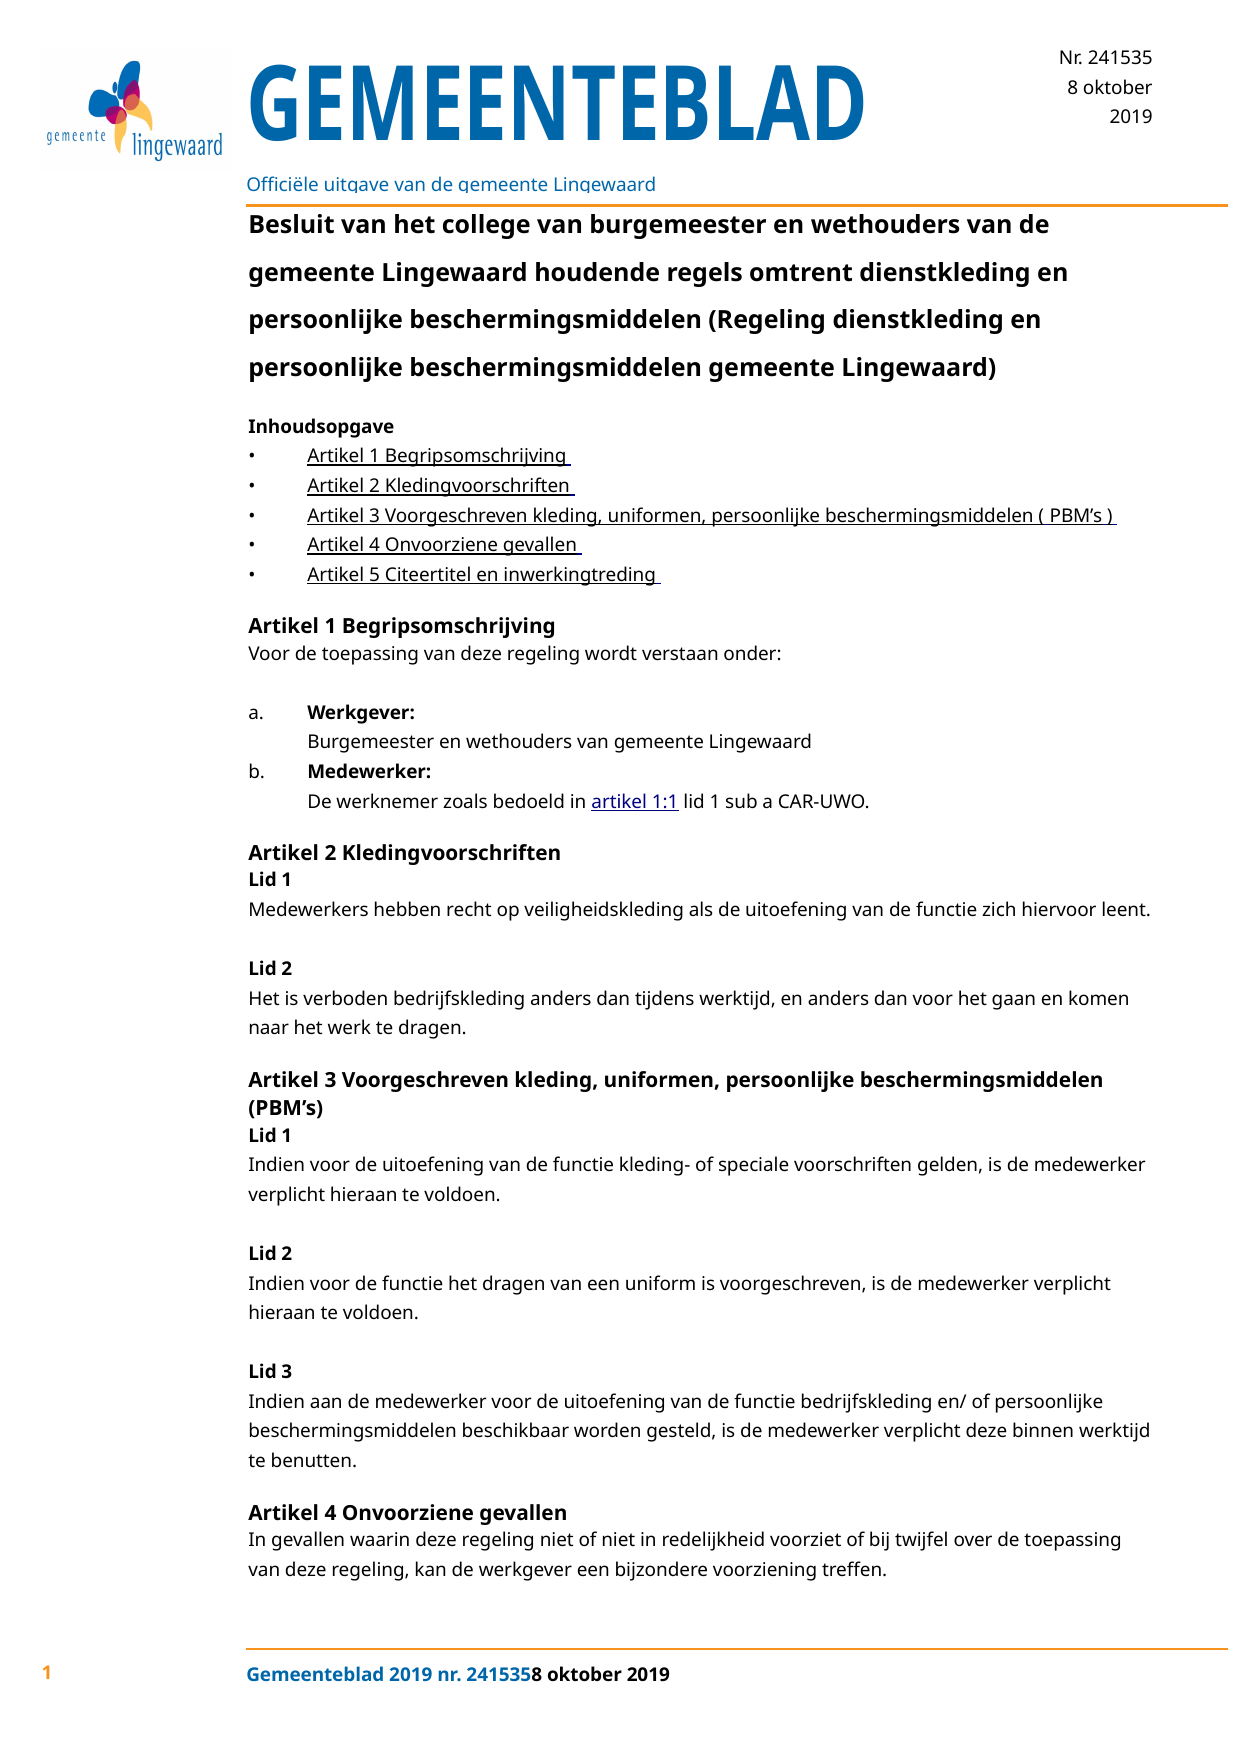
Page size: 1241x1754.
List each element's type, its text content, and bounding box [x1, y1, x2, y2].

text Lid 2 [248, 955, 1152, 981]
text In gevallen waarin deze regeling niet of niet in redelijkheid voorziet of bij twijfel over de toepassing van deze regeling, kan de werkgever een bijzondere voorziening treffen. [248, 1526, 1152, 1581]
list Medewerker: [248, 758, 1152, 784]
list Artikel 4 Onvoorziene gevallen [248, 531, 1152, 557]
list De werknemer zoals bedoeld in artikel 1:1 lid 1 sub a CAR-UWO. [248, 788, 1152, 813]
text Lid 1 [248, 867, 1152, 892]
text Indien voor de uitoefening van de functie kleding- of speciale voorschriften gelden, is de medewerker verplicht hieraan te voldoen. [248, 1151, 1152, 1207]
text Artikel 1 Begripsomschrijving [248, 611, 1152, 640]
text Lid 2 [248, 1240, 1152, 1266]
list Artikel 2 Kledingvoorschriften [248, 472, 1152, 498]
list Artikel 3 Voorgeschreven kleding, uniformen, persoonlijke beschermingsmiddelen ( PBM’s ) [248, 502, 1152, 528]
list Werkgever: [248, 699, 1152, 725]
text Artikel 3 Voorgeschreven kleding, uniformen, persoonlijke beschermingsmiddelen (PBM’s) [248, 1065, 1152, 1122]
text Medewerkers hebben recht op veiligheidskleding als de uitoefening van de functie zich hiervoor leent. [248, 896, 1152, 922]
text Lid 1 [248, 1122, 1152, 1148]
list Artikel 1 Begripsomschrijving [248, 443, 1152, 468]
text Indien voor de functie het dragen van een uniform is voorgeschreven, is de medewerker verplicht hieraan te voldoen. [248, 1270, 1152, 1325]
picture [41, 47, 231, 172]
text Artikel 2 Kledingvoorschriften [248, 838, 1152, 867]
text Indien aan de medewerker voor de uitoefening van de functie bedrijfskleding en/ of persoonlijke beschermingsmiddelen beschikbaar worden gesteld, is de medewerker verplicht deze binnen werktijd te benutten. [248, 1388, 1152, 1473]
list Artikel 5 Citeertitel en inwerkingtreding [248, 561, 1152, 587]
text Besluit van het college van burgemeester en wethouders van de gemeente Lingewaard houdende regels omtrent dienstkleding en persoonlijke beschermingsmiddelen (Regeling dienstkleding en persoonlijke beschermingsmiddelen gemeente Lingewaard) [248, 207, 1152, 384]
list Burgemeester en wethouders van gemeente Lingewaard [248, 729, 1152, 754]
text Inhoudsopgave [248, 413, 1152, 439]
text Het is verboden bedrijfskleding anders dan tijdens werktijd, en anders dan voor het gaan en komen naar het werk te dragen. [248, 985, 1152, 1040]
text Lid 3 [248, 1358, 1152, 1384]
text Artikel 4 Onvoorziene gevallen [248, 1498, 1152, 1526]
text Voor de toepassing van deze regeling wordt verstaan onder: [248, 640, 1152, 666]
